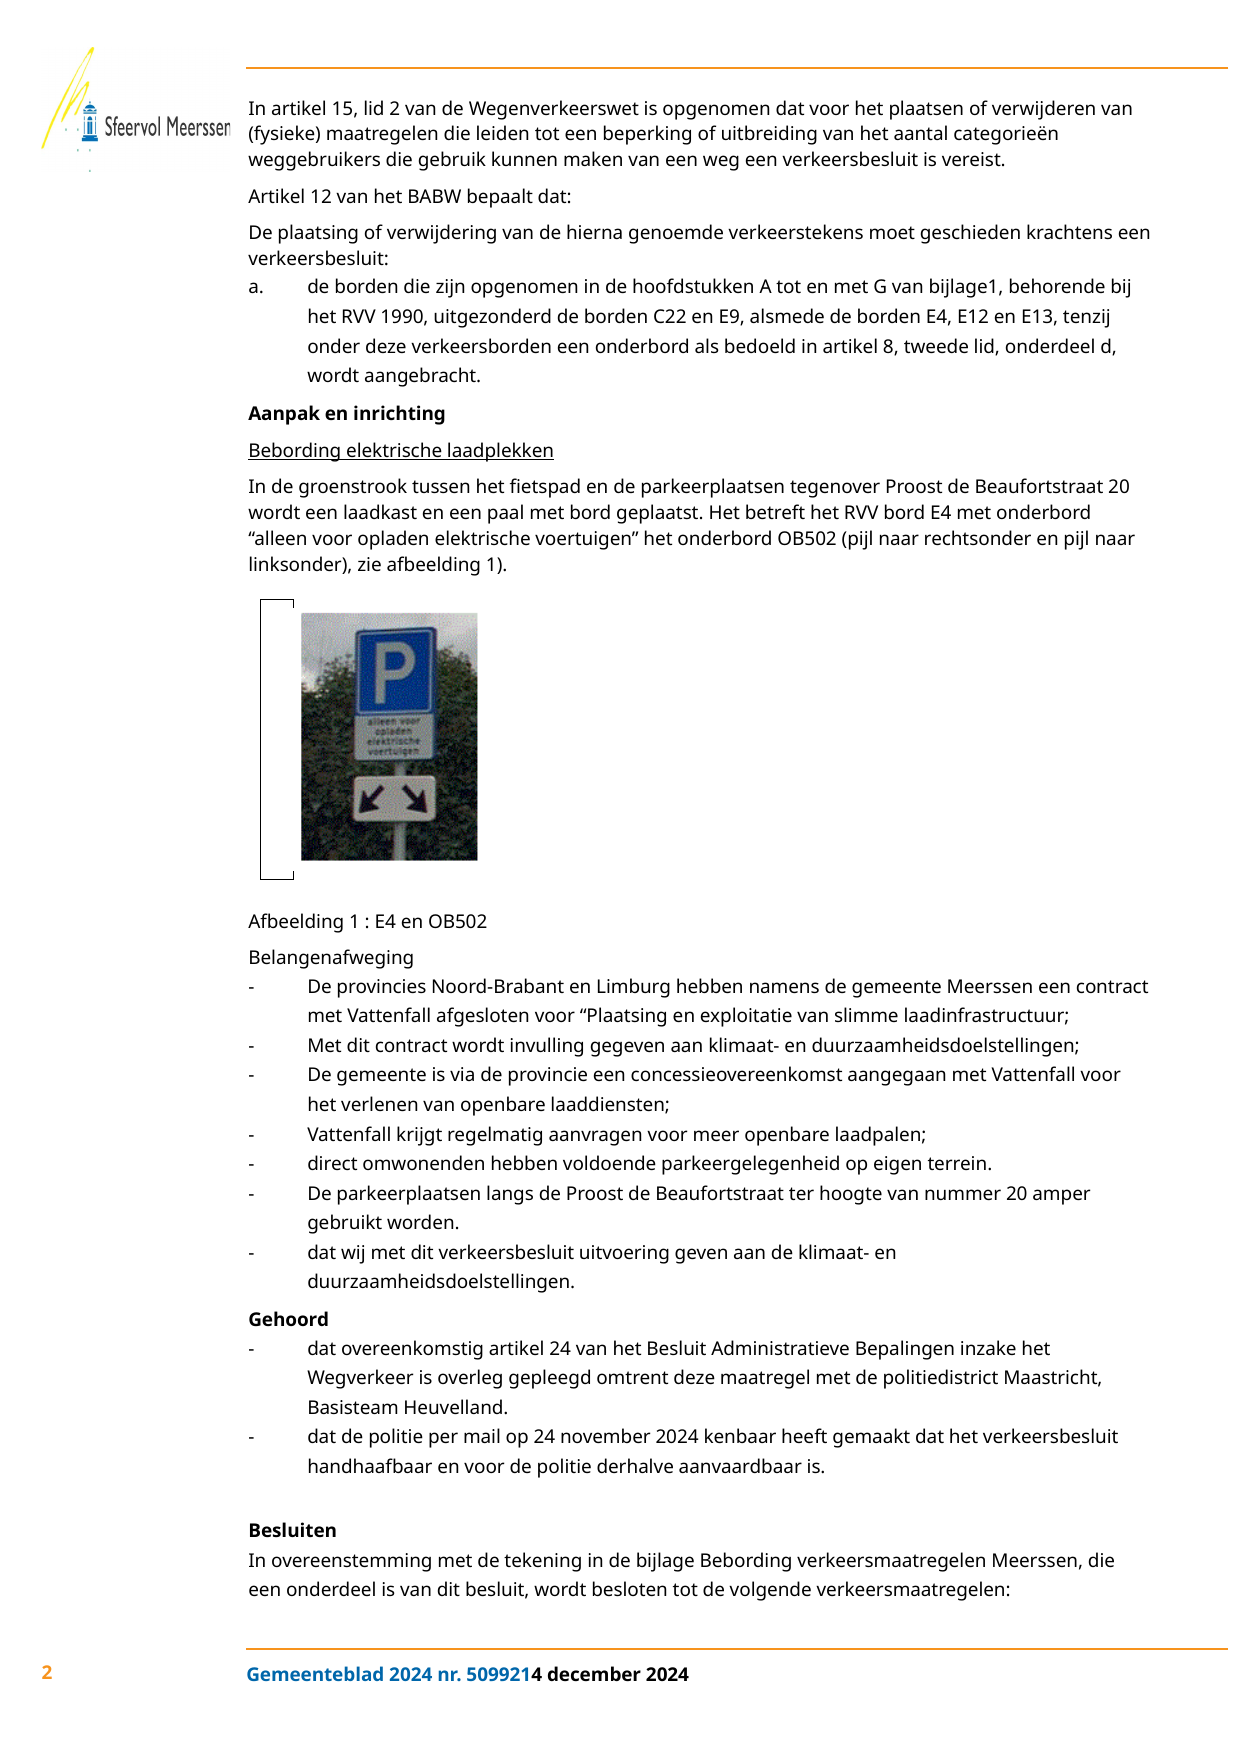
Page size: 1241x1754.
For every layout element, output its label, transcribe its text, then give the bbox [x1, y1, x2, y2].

list Met dit contract wordt invulling gegeven aan klimaat- en duurzaamheidsdoelstellingen; [248, 1032, 1152, 1058]
text Artikel 12 van het BABW bepaalt dat: [248, 183, 1152, 209]
text Gehoord [248, 1307, 1152, 1332]
text Afbeelding 1 : E4 en OB502 [248, 908, 1152, 934]
text Besluiten [248, 1517, 1152, 1543]
list dat wij met dit verkeersbesluit uitvoering geven aan de klimaat- en duurzaamheidsdoelstellingen. [248, 1239, 1152, 1294]
list De parkeerplaatsen langs de Proost de Beaufortstraat ter hoogte van nummer 20 amper gebruikt worden. [248, 1180, 1152, 1235]
text Belangenafweging [248, 944, 1152, 970]
picture [41, 47, 231, 172]
text Bebording elektrische laadplekken [248, 437, 1152, 463]
text In de groenstrook tussen het fietspad en de parkeerplaatsen tegenover Proost de Beaufortstraat 20 wordt een laadkast en een paal met bord geplaatst. Het betreft het RVV bord E4 met onderbord “alleen voor opladen elektrische voertuigen” het onderbord OB502 (pijl naar rechtsonder en pijl naar linksonder), zie afbeelding 1). [248, 474, 1152, 577]
text In artikel 15, lid 2 van de Wegenverkeerswet is opgenomen dat voor het plaatsen of verwijderen van (fysieke) maatregelen die leiden tot een beperking of uitbreiding van het aantal categorieën weggebruikers die gebruik kunnen maken van een weg een verkeersbesluit is vereist. [248, 95, 1152, 172]
list de borden die zijn opgenomen in de hoofdstukken A tot en met G van bijlage1, behorende bij het RVV 1990, uitgezonderd de borden C22 en E9, alsmede de borden E4, E12 en E13, tenzij onder deze verkeersborden een onderbord als bedoeld in artikel 8, tweede lid, onderdeel d, wordt aangebracht. [248, 274, 1152, 388]
text De plaatsing of verwijdering van de hierna genoemde verkeerstekens moet geschieden krachtens een verkeersbesluit: [248, 219, 1152, 271]
picture [268, 608, 565, 871]
text In overeenstemming met de tekening in de bijlage Bebording verkeersmaatregelen Meerssen, die een onderdeel is van dit besluit, wordt besloten tot de volgende verkeersmaatregelen: [248, 1547, 1152, 1602]
text Aanpak en inrichting [248, 400, 1152, 426]
list dat de politie per mail op 24 november 2024 kenbaar heeft gemaakt dat het verkeersbesluit handhaafbaar en voor de politie derhalve aanvaardbaar is. [248, 1424, 1152, 1479]
list De gemeente is via de provincie een concessieovereenkomst aangegaan met Vattenfall voor het verlenen van openbare laaddiensten; [248, 1062, 1152, 1117]
list Vattenfall krijgt regelmatig aanvragen voor meer openbare laadpalen; [248, 1121, 1152, 1147]
list De provincies Noord-Brabant en Limburg hebben namens de gemeente Meerssen een contract met Vattenfall afgesloten voor “Plaatsing en exploitatie van slimme laadinfrastructuur; [248, 973, 1152, 1028]
list dat overeenkomstig artikel 24 van het Besluit Administratieve Bepalingen inzake het Wegverkeer is overleg gepleegd omtrent deze maatregel met de politiedistrict Maastricht, Basisteam Heuvelland. [248, 1335, 1152, 1420]
list direct omwonenden hebben voldoende parkeergelegenheid op eigen terrein. [248, 1150, 1152, 1176]
